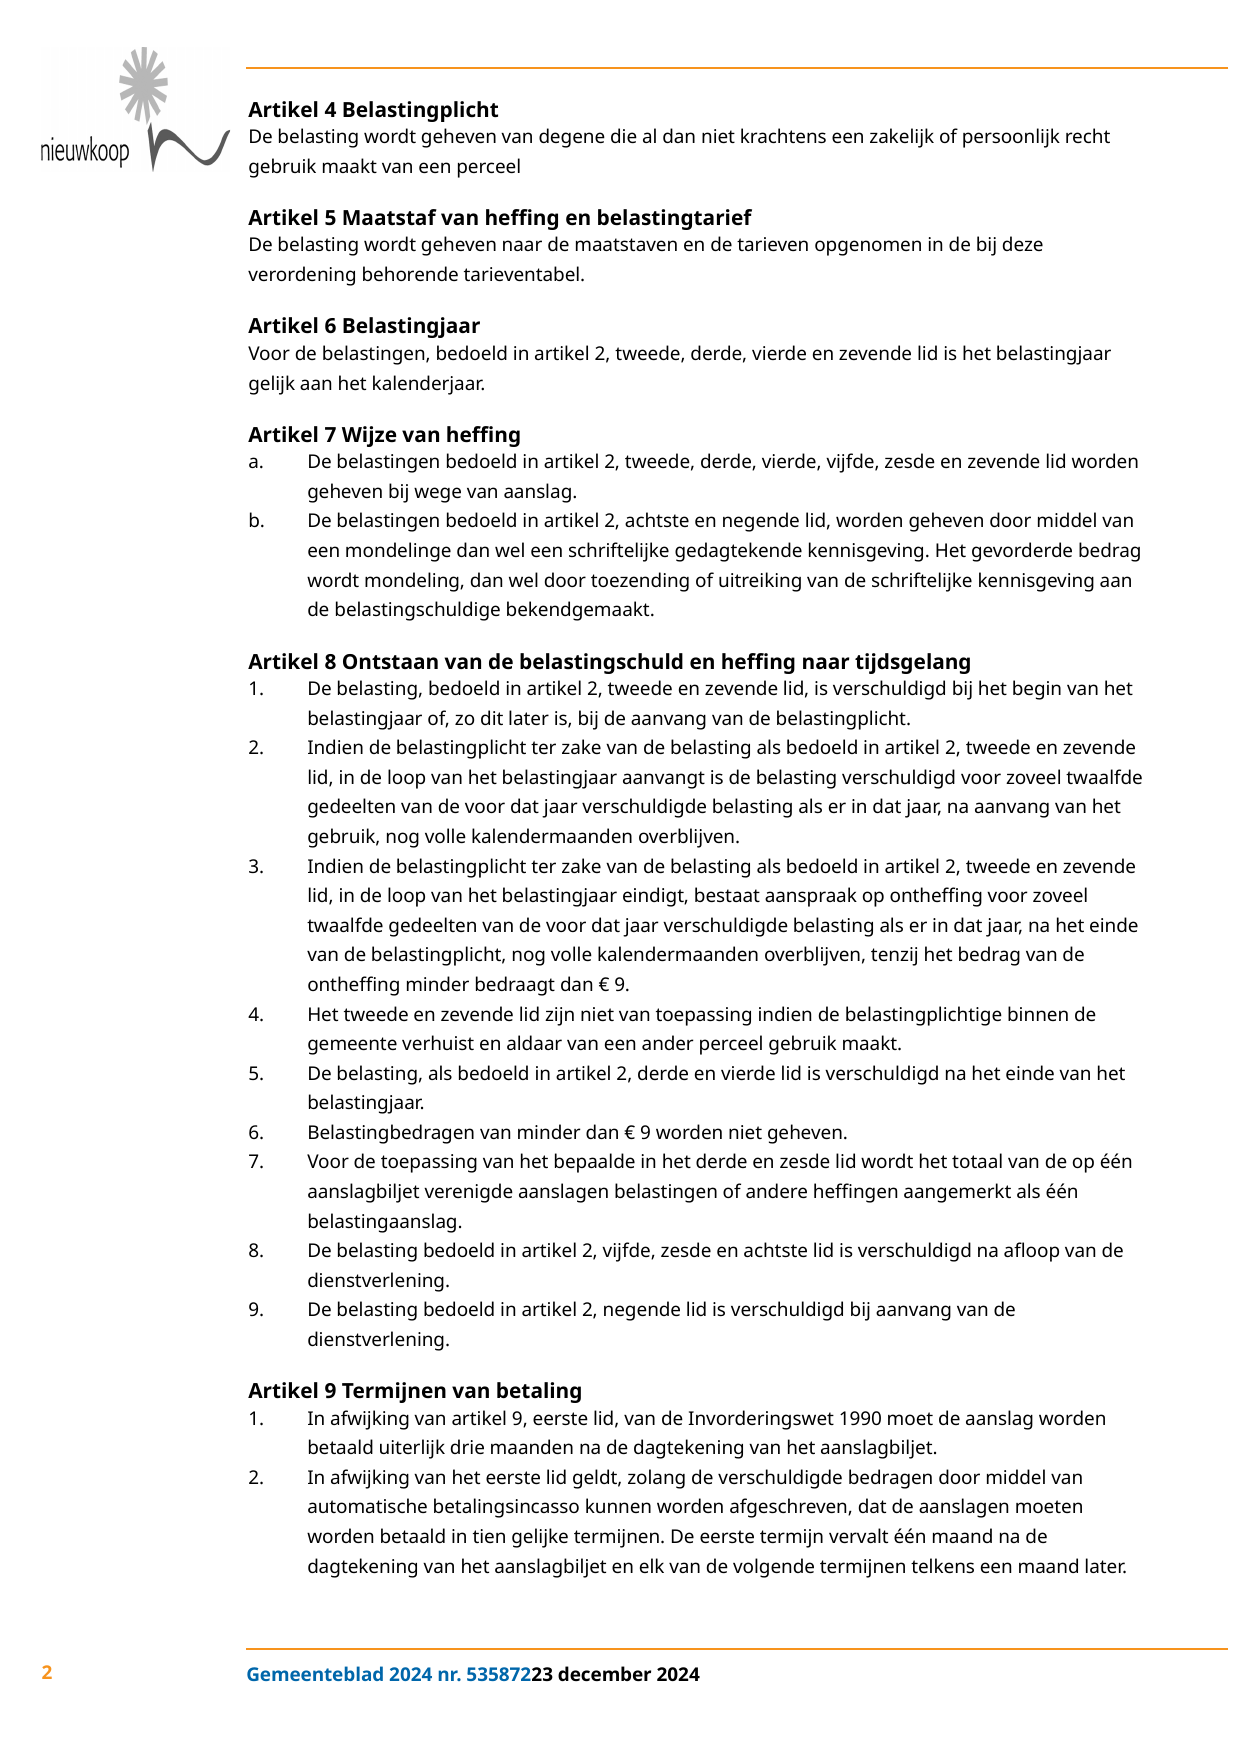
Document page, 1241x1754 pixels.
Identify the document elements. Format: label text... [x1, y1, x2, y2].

text Artikel 7 Wijze van heffing [248, 420, 1152, 448]
list De belasting, bedoeld in artikel 2, tweede en zevende lid, is verschuldigd bij het begin van het belastingjaar of, zo dit later is, bij de aanvang van de belastingplicht. [248, 675, 1152, 731]
text Voor de belastingen, bedoeld in artikel 2, tweede, derde, vierde en zevende lid is het belastingjaar gelijk aan het kalenderjaar. [248, 340, 1152, 395]
list De belasting bedoeld in artikel 2, vijfde, zesde en achtste lid is verschuldigd na afloop van de dienstverlening. [248, 1237, 1152, 1293]
list Het tweede en zevende lid zijn niet van toepassing indien de belastingplichtige binnen de gemeente verhuist en aldaar van een ander perceel gebruik maakt. [248, 1001, 1152, 1056]
list De belasting bedoeld in artikel 2, negende lid is verschuldigd bij aanvang van de dienstverlening. [248, 1297, 1152, 1352]
text Artikel 9 Termijnen van betaling [248, 1377, 1152, 1405]
text Artikel 5 Maatstaf van heffing en belastingtarief [248, 203, 1152, 232]
list De belastingen bedoeld in artikel 2, achtste en negende lid, worden geheven door middel van een mondelinge dan wel een schriftelijke gedagtekende kennisgeving. Het gevorderde bedrag wordt mondeling, dan wel door toezending of uitreiking van de schriftelijke kennisgeving aan de belastingschuldige bekendgemaakt. [248, 508, 1152, 622]
text Artikel 6 Belastingjaar [248, 312, 1152, 340]
text De belasting wordt geheven naar de maatstaven en de tarieven opgenomen in de bij deze verordening behorende tarieventabel. [248, 232, 1152, 287]
text Artikel 4 Belastingplicht [248, 95, 1152, 123]
list In afwijking van het eerste lid geldt, zolang de verschuldigde bedragen door middel van automatische betalingsincasso kunnen worden afgeschreven, dat de aanslagen moeten worden betaald in tien gelijke termijnen. De eerste termijn vervalt één maand na de dagtekening van het aanslagbiljet en elk van de volgende termijnen telkens een maand later. [248, 1464, 1152, 1579]
picture [41, 47, 231, 172]
list Voor de toepassing van het bepaalde in het derde en zesde lid wordt het totaal van de op één aanslagbiljet verenigde aanslagen belastingen of andere heffingen aangemerkt als één belastingaanslag. [248, 1149, 1152, 1233]
list In afwijking van artikel 9, eerste lid, van de Invorderingswet 1990 moet de aanslag worden betaald uiterlijk drie maanden na de dagtekening van het aanslagbiljet. [248, 1405, 1152, 1460]
text Artikel 8 Ontstaan van de belastingschuld en heffing naar tijdsgelang [248, 647, 1152, 675]
text De belasting wordt geheven van degene die al dan niet krachtens een zakelijk of persoonlijk recht gebruik maakt van een perceel [248, 123, 1152, 178]
list Indien de belastingplicht ter zake van de belasting als bedoeld in artikel 2, tweede en zevende lid, in de loop van het belastingjaar eindigt, bestaat aanspraak op ontheffing voor zoveel twaalfde gedeelten van de voor dat jaar verschuldigde belasting als er in dat jaar, na het einde van de belastingplicht, nog volle kalendermaanden overblijven, tenzij het bedrag van de ontheffing minder bedraagt dan € 9. [248, 853, 1152, 997]
list Belastingbedragen van minder dan € 9 worden niet geheven. [248, 1119, 1152, 1145]
list Indien de belastingplicht ter zake van de belasting als bedoeld in artikel 2, tweede en zevende lid, in de loop van het belastingjaar aanvangt is de belasting verschuldigd voor zoveel twaalfde gedeelten van de voor dat jaar verschuldigde belasting als er in dat jaar, na aanvang van het gebruik, nog volle kalendermaanden overblijven. [248, 734, 1152, 849]
list De belastingen bedoeld in artikel 2, tweede, derde, vierde, vijfde, zesde en zevende lid worden geheven bij wege van aanslag. [248, 448, 1152, 504]
list De belasting, als bedoeld in artikel 2, derde en vierde lid is verschuldigd na het einde van het belastingjaar. [248, 1060, 1152, 1115]
